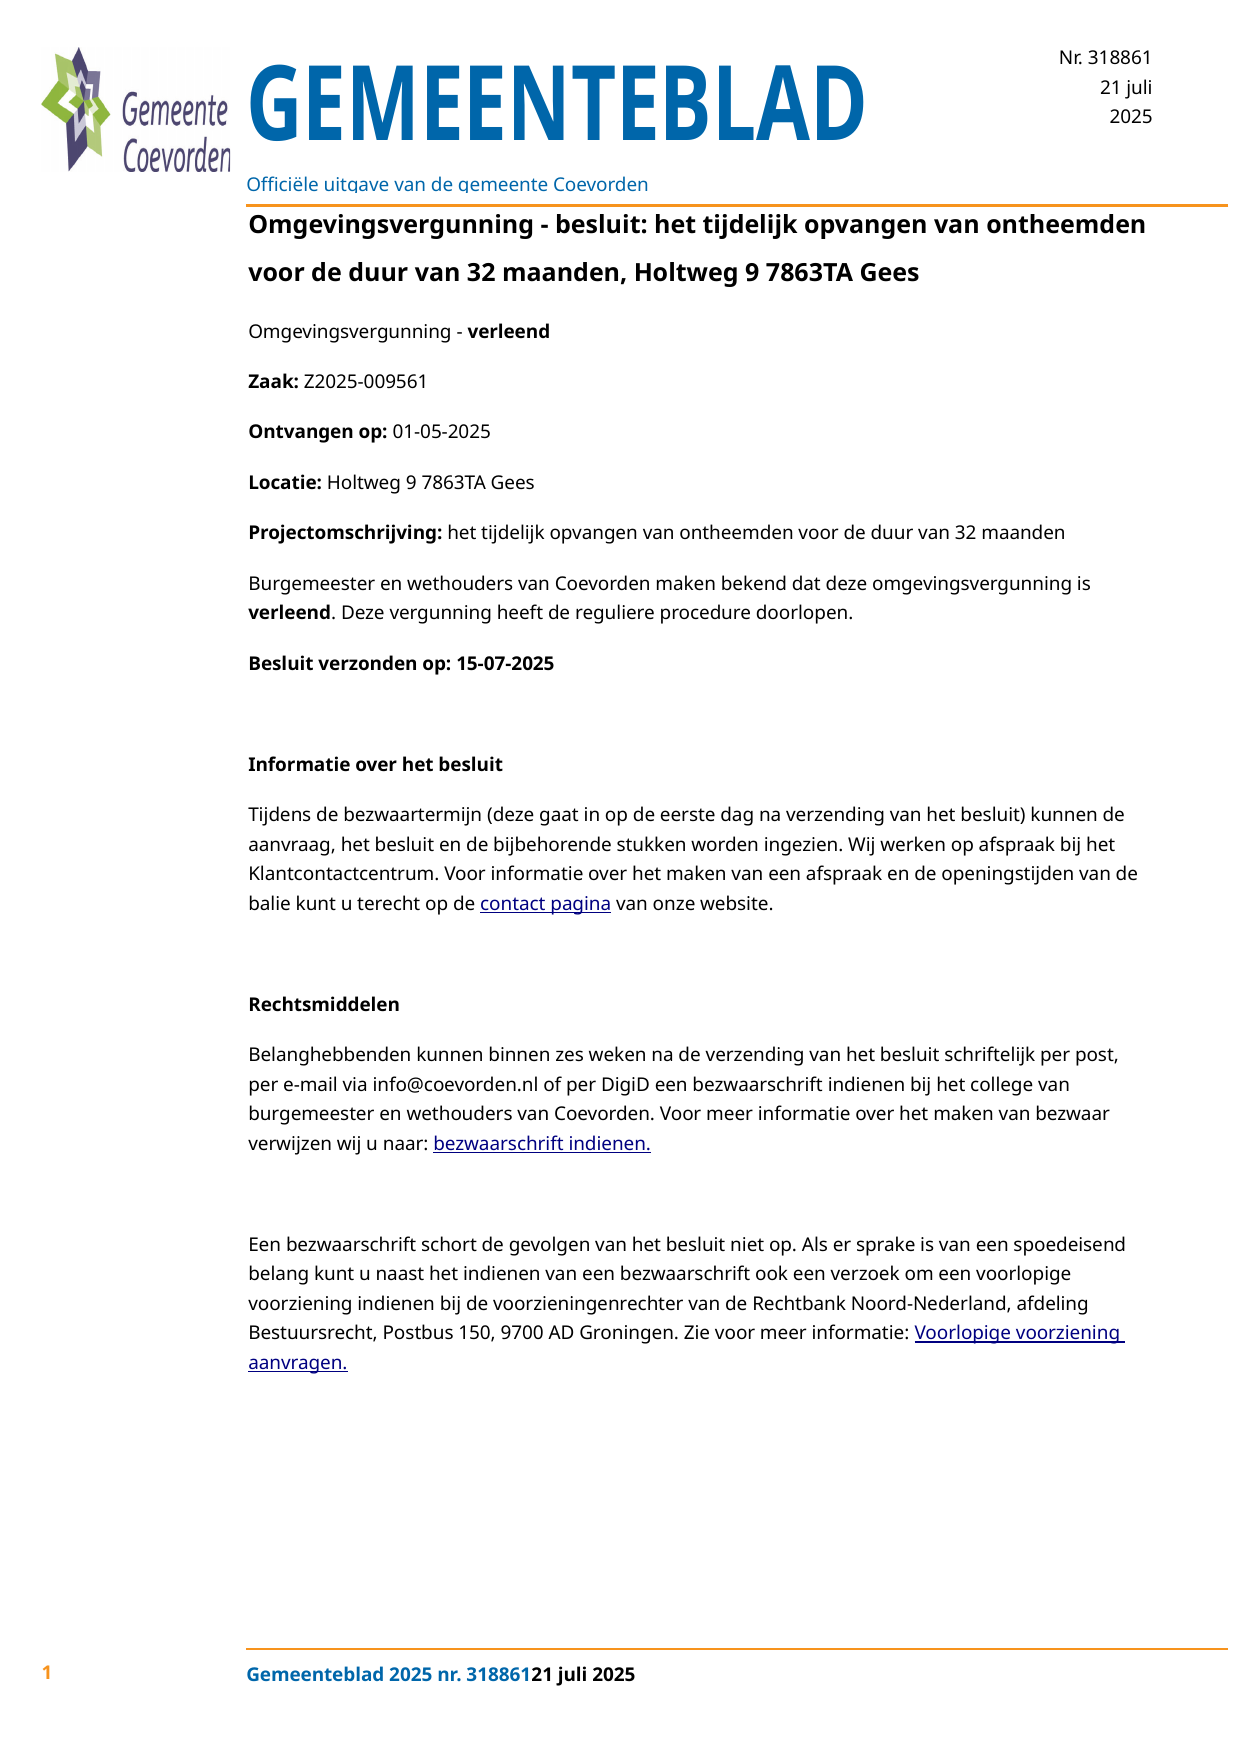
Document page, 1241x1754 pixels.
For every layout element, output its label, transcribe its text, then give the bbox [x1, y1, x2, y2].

text Burgemeester en wethouders van Coevorden maken bekend dat deze omgevingsvergunning is verleend. Deze vergunning heeft de reguliere procedure doorlopen. [248, 570, 1152, 625]
text Belanghebbenden kunnen binnen zes weken na de verzending van het besluit schriftelijk per post, per e-mail via info@coevorden.nl of per DigiD een bezwaarschrift indienen bij het college van burgemeester en wethouders van Coevorden. Voor meer informatie over het maken van bezwaar verwijzen wij u naar: bezwaarschrift indienen. [248, 1041, 1152, 1156]
text Zaak: Z2025-009561 [248, 368, 1152, 394]
text Omgevingsvergunning - besluit: het tijdelijk opvangen van ontheemden voor de duur van 32 maanden, Holtweg 9 7863TA Gees [248, 207, 1152, 288]
text Besluit verzonden op: 15-07-2025 [248, 650, 1152, 676]
text Locatie: Holtweg 9 7863TA Gees [248, 469, 1152, 495]
text Tijdens de bezwaartermijn (deze gaat in op de eerste dag na verzending van het besluit) kunnen de aanvraag, het besluit en de bijbehorende stukken worden ingezien. Wij werken op afspraak bij het Klantcontactcentrum. Voor informatie over het maken van een afspraak en de openingstijden van de balie kunt u terecht op de contact pagina van onze website. [248, 801, 1152, 916]
picture [41, 47, 231, 172]
text Een bezwaarschrift schort de gevolgen van het besluit niet op. Als er sprake is van een spoedeisend belang kunt u naast het indienen van een bezwaarschrift ook een verzoek om een voorlopige voorziening indienen bij de voorzieningenrechter van de Rechtbank Noord-Nederland, afdeling Bestuursrecht, Postbus 150, 9700 AD Groningen. Zie voor meer informatie: Voorlopige voorziening aanvragen. [248, 1231, 1152, 1375]
text Projectomschrijving: het tijdelijk opvangen van ontheemden voor de duur van 32 maanden [248, 519, 1152, 545]
text Ontvangen op: 01-05-2025 [248, 419, 1152, 444]
text Omgevingsvergunning - verleend [248, 318, 1152, 344]
text Rechtsmiddelen [248, 991, 1152, 1017]
text Informatie over het besluit [248, 751, 1152, 777]
